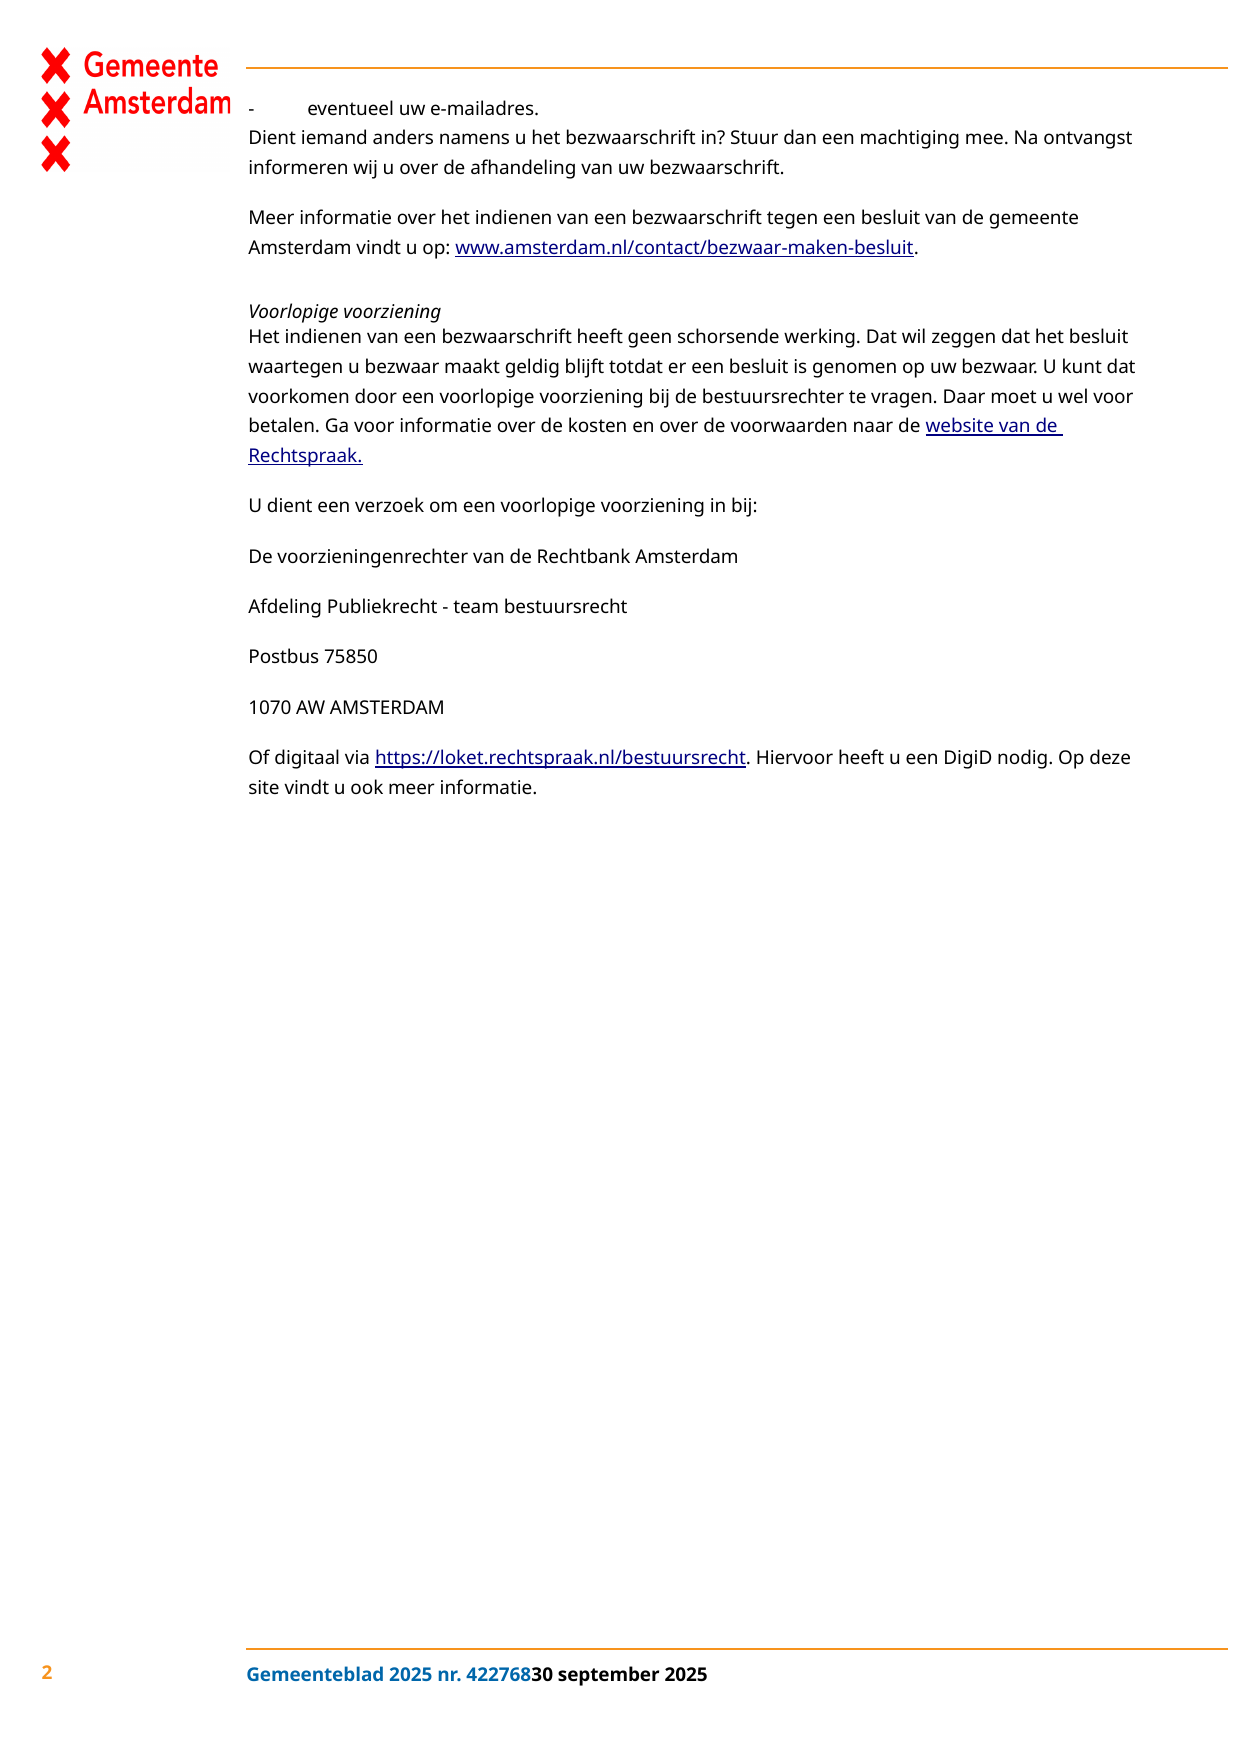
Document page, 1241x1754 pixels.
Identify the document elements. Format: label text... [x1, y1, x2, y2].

text U dient een verzoek om een voorlopige voorziening in bij: [248, 492, 1152, 518]
text 1070 AW AMSTERDAM [248, 694, 1152, 720]
text Voorlopige voorziening [248, 298, 1152, 324]
list eventueel uw e-mailadres. [248, 95, 1152, 121]
text Meer informatie over het indienen van een bezwaarschrift tegen een besluit van de gemeente Amsterdam vindt u op: www.amsterdam.nl/contact/bezwaar-maken-besluit. [248, 204, 1152, 260]
text Postbus 75850 [248, 644, 1152, 669]
text Afdeling Publiekrecht - team bestuursrecht [248, 593, 1152, 619]
picture [41, 47, 231, 172]
text De voorzieningenrechter van de Rechtbank Amsterdam [248, 543, 1152, 568]
text Of digitaal via https://loket.rechtspraak.nl/bestuursrecht. Hiervoor heeft u een DigiD nodig. Op deze site vindt u ook meer informatie. [248, 744, 1152, 800]
text Het indienen van een bezwaarschrift heeft geen schorsende werking. Dat wil zeggen dat het besluit waartegen u bezwaar maakt geldig blijft totdat er een besluit is genomen op uw bezwaar. U kunt dat voorkomen door een voorlopige voorziening bij de bestuursrechter te vragen. Daar moet u wel voor betalen. Ga voor informatie over de kosten en over de voorwaarden naar de website van de Rechtspraak. [248, 324, 1152, 468]
text Dient iemand anders namens u het bezwaarschrift in? Stuur dan een machtiging mee. Na ontvangst informeren wij u over de afhandeling van uw bezwaarschrift. [248, 124, 1152, 180]
